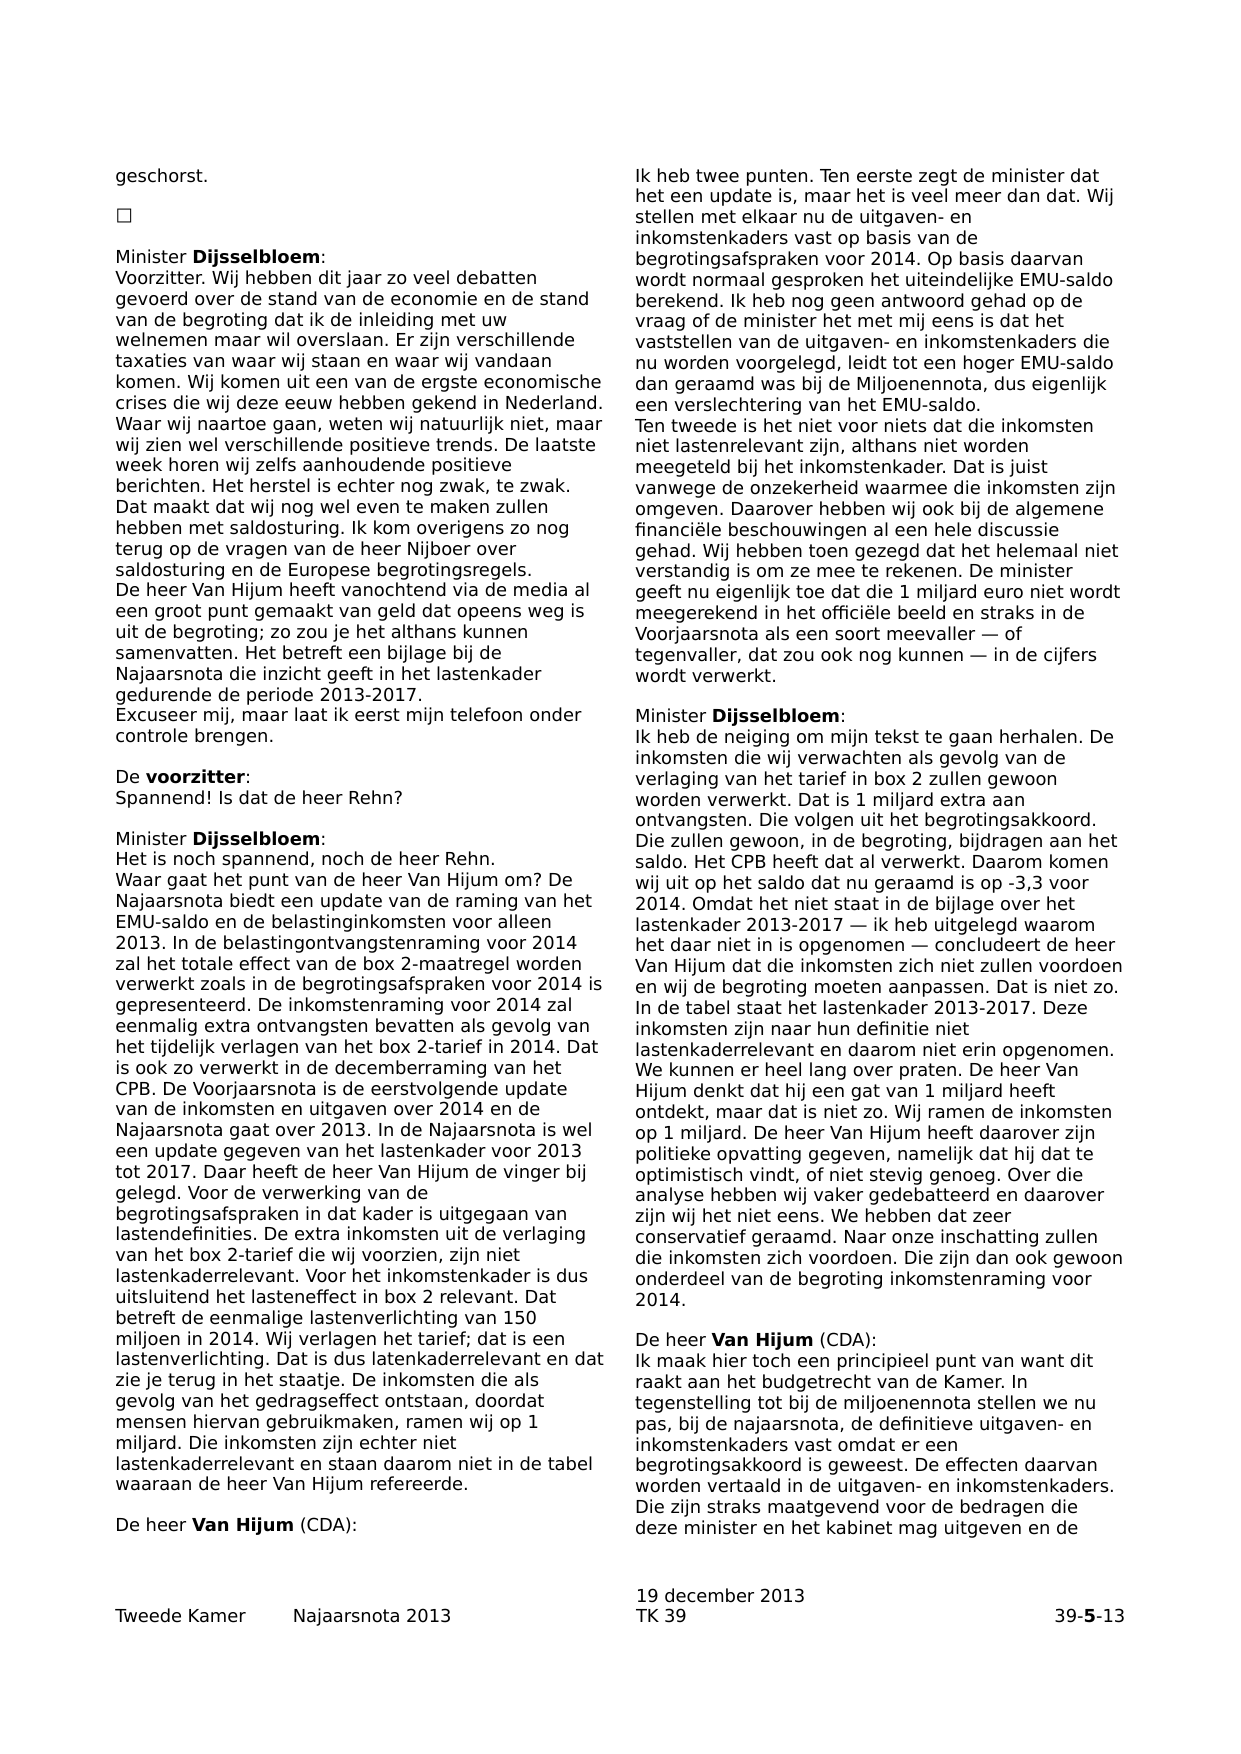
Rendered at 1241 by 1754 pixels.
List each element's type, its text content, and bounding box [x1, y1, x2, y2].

text De heer Van Hijum (CDA): [115, 1515, 605, 1536]
text Minister Dijsselbloem: [115, 828, 605, 849]
text Spannend! Is dat de heer Rehn? [115, 787, 605, 808]
text Ik maak hier toch een principieel punt van want dit raakt aan het budgetrecht van de Kamer. In tegenstelling tot bij de miljoenennota stellen we nu pas, bij de najaarsnota, de definitieve uitgaven- en inkomstenkaders vast omdat er een begrotingsakkoord is geweest. De effecten daarvan worden vertaald in de uitgaven- en inkomstenkaders. Die zijn straks maatgevend voor de bedragen die deze minister en het kabinet mag uitgeven en de [635, 1351, 1125, 1538]
text Voorzitter. Wij hebben dit jaar zo veel debatten gevoerd over de stand van de economie en de stand van de begroting dat ik de inleiding met uw welnemen maar wil overslaan. Er zijn verschillende taxaties van waar wij staan en waar wij vandaan komen. Wij komen uit een van de ergste economische crises die wij deze eeuw hebben gekend in Nederland. Waar wij naartoe gaan, weten wij natuurlijk niet, maar wij zien wel verschillende positieve trends. De laatste week horen wij zelfs aanhoudende positieve berichten. Het herstel is echter nog zwak, te zwak. Dat maakt dat wij nog wel even te maken zullen hebben met saldosturing. Ik kom overigens zo nog terug op de vragen van de heer Nijboer over saldosturing en de Europese begrotingsregels. [115, 268, 605, 580]
text Ik heb de neiging om mijn tekst te gaan herhalen. De inkomsten die wij verwachten als gevolg van de verlaging van het tarief in box 2 zullen gewoon worden verwerkt. Dat is 1 miljard extra aan ontvangsten. Die volgen uit het begrotingsakkoord. Die zullen gewoon, in de begroting, bijdragen aan het saldo. Het CPB heeft dat al verwerkt. Daarom komen wij uit op het saldo dat nu geraamd is op -3,3 voor 2014. Omdat het niet staat in de bijlage over het lastenkader 2013-2017 — ik heb uitgelegd waarom het daar niet in is opgenomen — concludeert de heer Van Hijum dat die inkomsten zich niet zullen voordoen en wij de begroting moeten aanpassen. Dat is niet zo. In de tabel staat het lastenkader 2013-2017. Deze inkomsten zijn naar hun definitie niet lastenkaderrelevant en daarom niet erin opgenomen. We kunnen er heel lang over praten. De heer Van Hijum denkt dat hij een gat van 1 miljard heeft ontdekt, maar dat is niet zo. Wij ramen de inkomsten op 1 miljard. De heer Van Hijum heeft daarover zijn politieke opvatting gegeven, namelijk dat hij dat te optimistisch vindt, of niet stevig genoeg. Over die analyse hebben wij vaker gedebatteerd en daarover zijn wij het niet eens. We hebben dat zeer conservatief geraamd. Naar onze inschatting zullen die inkomsten zich voordoen. Die zijn dan ook gewoon onderdeel van de begroting inkomstenraming voor 2014. [635, 727, 1125, 1310]
text De heer Van Hijum (CDA): [635, 1330, 1125, 1351]
text geschorst. [115, 165, 605, 186]
text Minister Dijsselbloem: [115, 247, 605, 268]
text Ten tweede is het niet voor niets dat die inkomsten niet lastenrelevant zijn, althans niet worden meegeteld bij het inkomstenkader. Dat is juist vanwege de onzekerheid waarmee die inkomsten zijn omgeven. Daarover hebben wij ook bij de algemene financiële beschouwingen al een hele discussie gehad. Wij hebben toen gezegd dat het helemaal niet verstandig is om ze mee te rekenen. De minister geeft nu eigenlijk toe dat die 1 miljard euro niet wordt meegerekend in het officiële beeld en straks in de Voorjaarsnota als een soort meevaller — of tegenvaller, dat zou ook nog kunnen — in de cijfers wordt verwerkt. [635, 415, 1125, 686]
text Ik heb twee punten. Ten eerste zegt de minister dat het een update is, maar het is veel meer dan dat. Wij stellen met elkaar nu de uitgaven- en inkomstenkaders vast op basis van de begrotingsafspraken voor 2014. Op basis daarvan wordt normaal gesproken het uiteindelijke EMU-saldo berekend. Ik heb nog geen antwoord gehad op de vraag of de minister het met mij eens is dat het vaststellen van de uitgaven- en inkomstenkaders die nu worden voorgelegd, leidt tot een hoger EMU-saldo dan geraamd was bij de Miljoenennota, dus eigenlijk een verslechtering van het EMU-saldo. [635, 165, 1125, 415]
text Excuseer mij, maar laat ik eerst mijn telefoon onder controle brengen. [115, 705, 605, 747]
text De heer Van Hijum heeft vanochtend via de media al een groot punt gemaakt van geld dat opeens weg is uit de begroting; zo zou je het althans kunnen samenvatten. Het betreft een bijlage bij de Najaarsnota die inzicht geeft in het lastenkader gedurende de periode 2013-2017. [115, 580, 605, 705]
text Het is noch spannend, noch de heer Rehn. [115, 849, 605, 870]
text ⬜ [115, 206, 605, 227]
text Waar gaat het punt van de heer Van Hijum om? De Najaarsnota biedt een update van de raming van het EMU-saldo en de belastinginkomsten voor alleen 2013. In de belastingontvangstenraming voor 2014 zal het totale effect van de box 2-maatregel worden verwerkt zoals in de begrotingsafspraken voor 2014 is gepresenteerd. De inkomstenraming voor 2014 zal eenmalig extra ontvangsten bevatten als gevolg van het tijdelijk verlagen van het box 2-tarief in 2014. Dat is ook zo verwerkt in de decemberraming van het CPB. De Voorjaarsnota is de eerstvolgende update van de inkomsten en uitgaven over 2014 en de Najaarsnota gaat over 2013. In de Najaarsnota is wel een update gegeven van het lastenkader voor 2013 tot 2017. Daar heeft de heer Van Hijum de vinger bij gelegd. Voor de verwerking van de begrotingsafspraken in dat kader is uitgegaan van lastendefinities. De extra inkomsten uit de verlaging van het box 2-tarief die wij voorzien, zijn niet lastenkaderrelevant. Voor het inkomstenkader is dus uitsluitend het lasteneffect in box 2 relevant. Dat betreft de eenmalige lastenverlichting van 150 miljoen in 2014. Wij verlagen het tarief; dat is een lastenverlichting. Dat is dus latenkaderrelevant en dat zie je terug in het staatje. De inkomsten die als gevolg van het gedragseffect ontstaan, doordat mensen hiervan gebruikmaken, ramen wij op 1 miljard. Die inkomsten zijn echter niet lastenkaderrelevant en staan daarom niet in de tabel waaraan de heer Van Hijum refereerde. [115, 870, 605, 1495]
text Minister Dijsselbloem: [635, 706, 1125, 727]
text De voorzitter: [115, 767, 605, 787]
